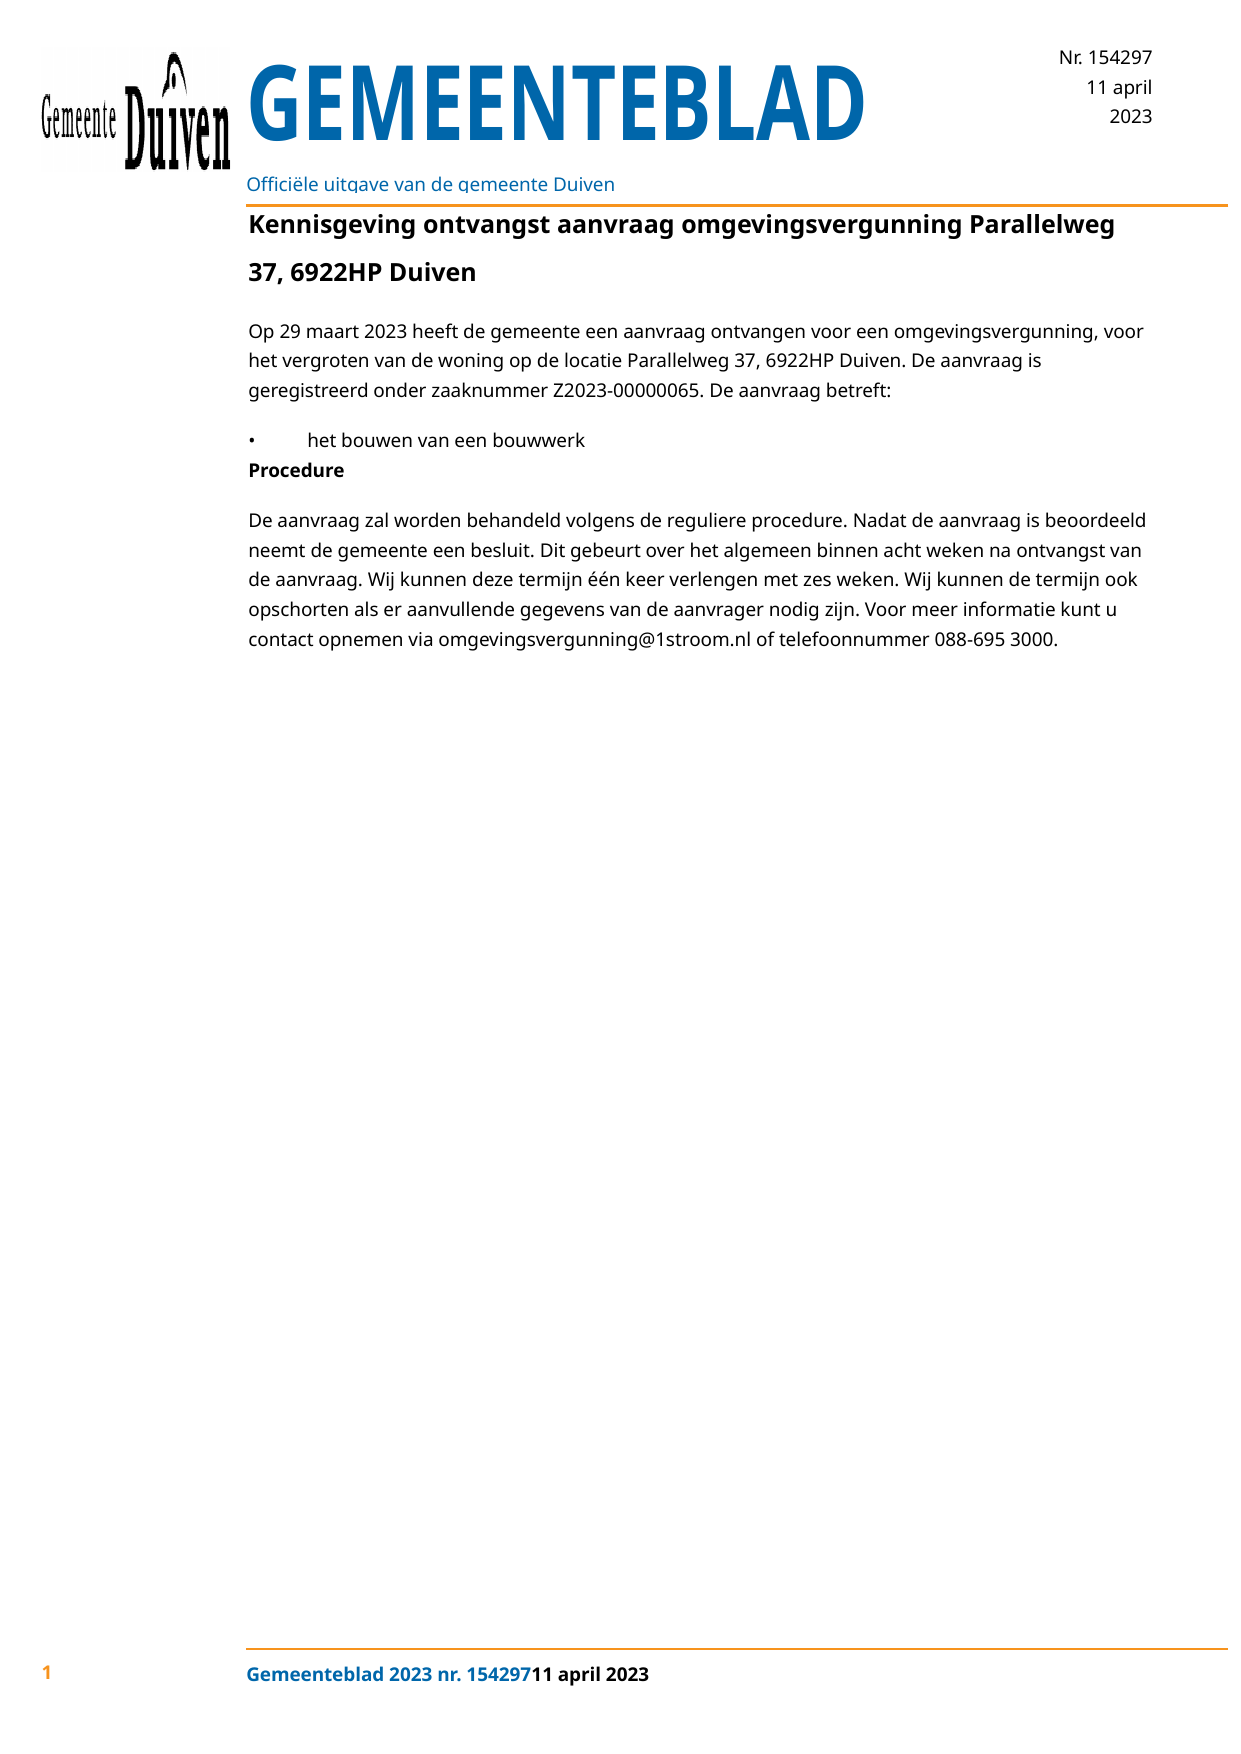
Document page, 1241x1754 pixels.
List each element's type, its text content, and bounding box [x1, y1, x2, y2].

text Op 29 maart 2023 heeft de gemeente een aanvraag ontvangen voor een omgevingsvergunning, voor het vergroten van de woning op de locatie Parallelweg 37, 6922HP Duiven. De aanvraag is geregistreerd onder zaaknummer Z2023-00000065. De aanvraag betreft: [248, 318, 1152, 403]
picture [41, 47, 231, 172]
text Procedure [248, 457, 1152, 483]
text Kennisgeving ontvangst aanvraag omgevingsvergunning Parallelweg 37, 6922HP Duiven [248, 207, 1152, 288]
list het bouwen van een bouwwerk [248, 427, 1152, 453]
text De aanvraag zal worden behandeld volgens de reguliere procedure. Nadat de aanvraag is beoordeeld neemt de gemeente een besluit. Dit gebeurt over het algemeen binnen acht weken na ontvangst van de aanvraag. Wij kunnen deze termijn één keer verlengen met zes weken. Wij kunnen de termijn ook opschorten als er aanvullende gegevens van de aanvrager nodig zijn. Voor meer informatie kunt u contact opnemen via omgevingsvergunning@1stroom.nl of telefoonnummer 088-695 3000. [248, 507, 1152, 652]
